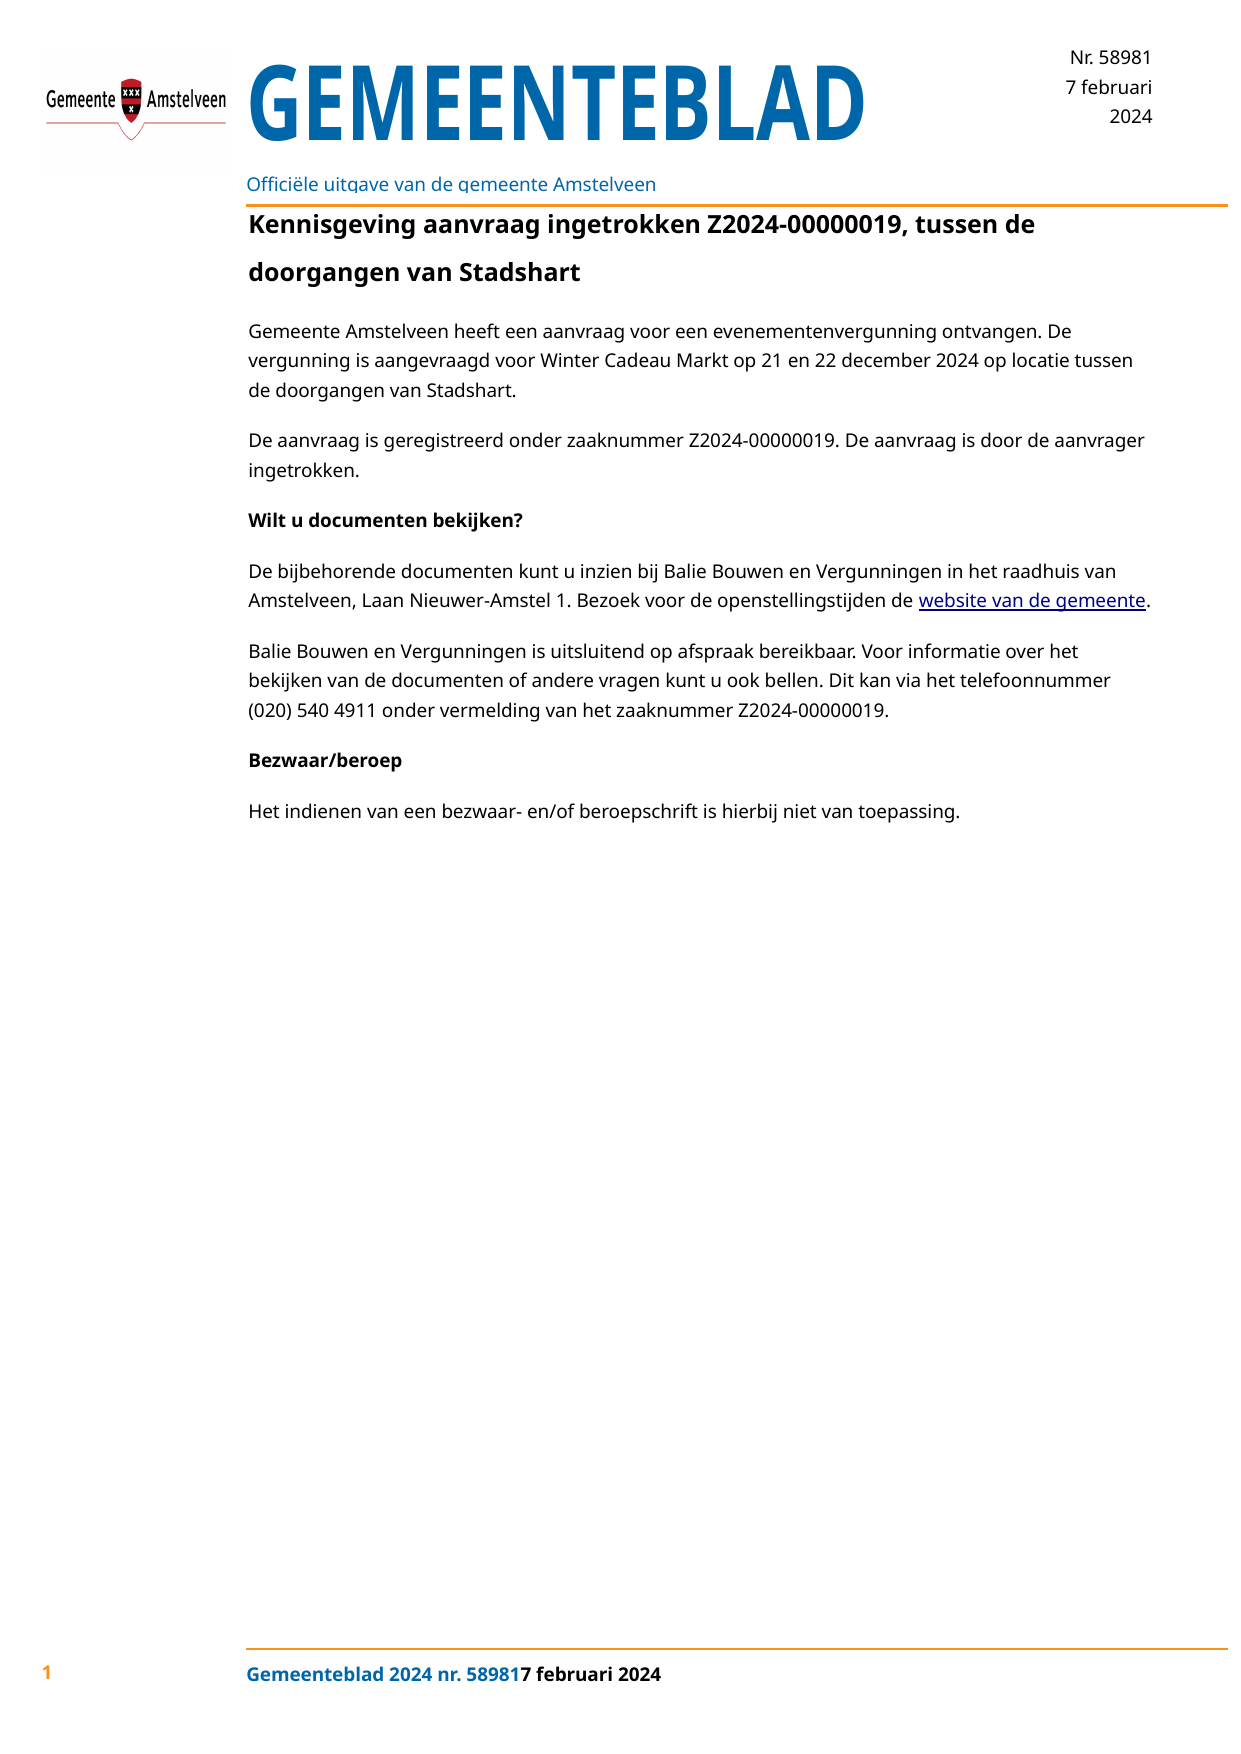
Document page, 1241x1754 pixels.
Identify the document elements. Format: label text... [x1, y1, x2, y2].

text Bezwaar/beroep [248, 747, 1152, 773]
text De aanvraag is geregistreerd onder zaaknummer Z2024-00000019. De aanvraag is door de aanvrager ingetrokken. [248, 427, 1152, 483]
picture [41, 47, 231, 172]
text Wilt u documenten bekijken? [248, 507, 1152, 533]
text Balie Bouwen en Vergunningen is uitsluitend op afspraak bereikbaar. Voor informatie over het bekijken van de documenten of andere vragen kunt u ook bellen. Dit kan via het telefoonnummer (020) 540 4911 onder vermelding van het zaaknummer Z2024-00000019. [248, 638, 1152, 723]
text Gemeente Amstelveen heeft een aanvraag voor een evenementenvergunning ontvangen. De vergunning is aangevraagd voor Winter Cadeau Markt op 21 en 22 december 2024 op locatie tussen de doorgangen van Stadshart. [248, 318, 1152, 403]
text Het indienen van een bezwaar- en/of beroepschrift is hierbij niet van toepassing. [248, 798, 1152, 824]
text De bijbehorende documenten kunt u inzien bij Balie Bouwen en Vergunningen in het raadhuis van Amstelveen, Laan Nieuwer-Amstel 1. Bezoek voor de openstellingstijden de website van de gemeente. [248, 558, 1152, 613]
text Kennisgeving aanvraag ingetrokken Z2024-00000019, tussen de doorgangen van Stadshart [248, 207, 1152, 288]
